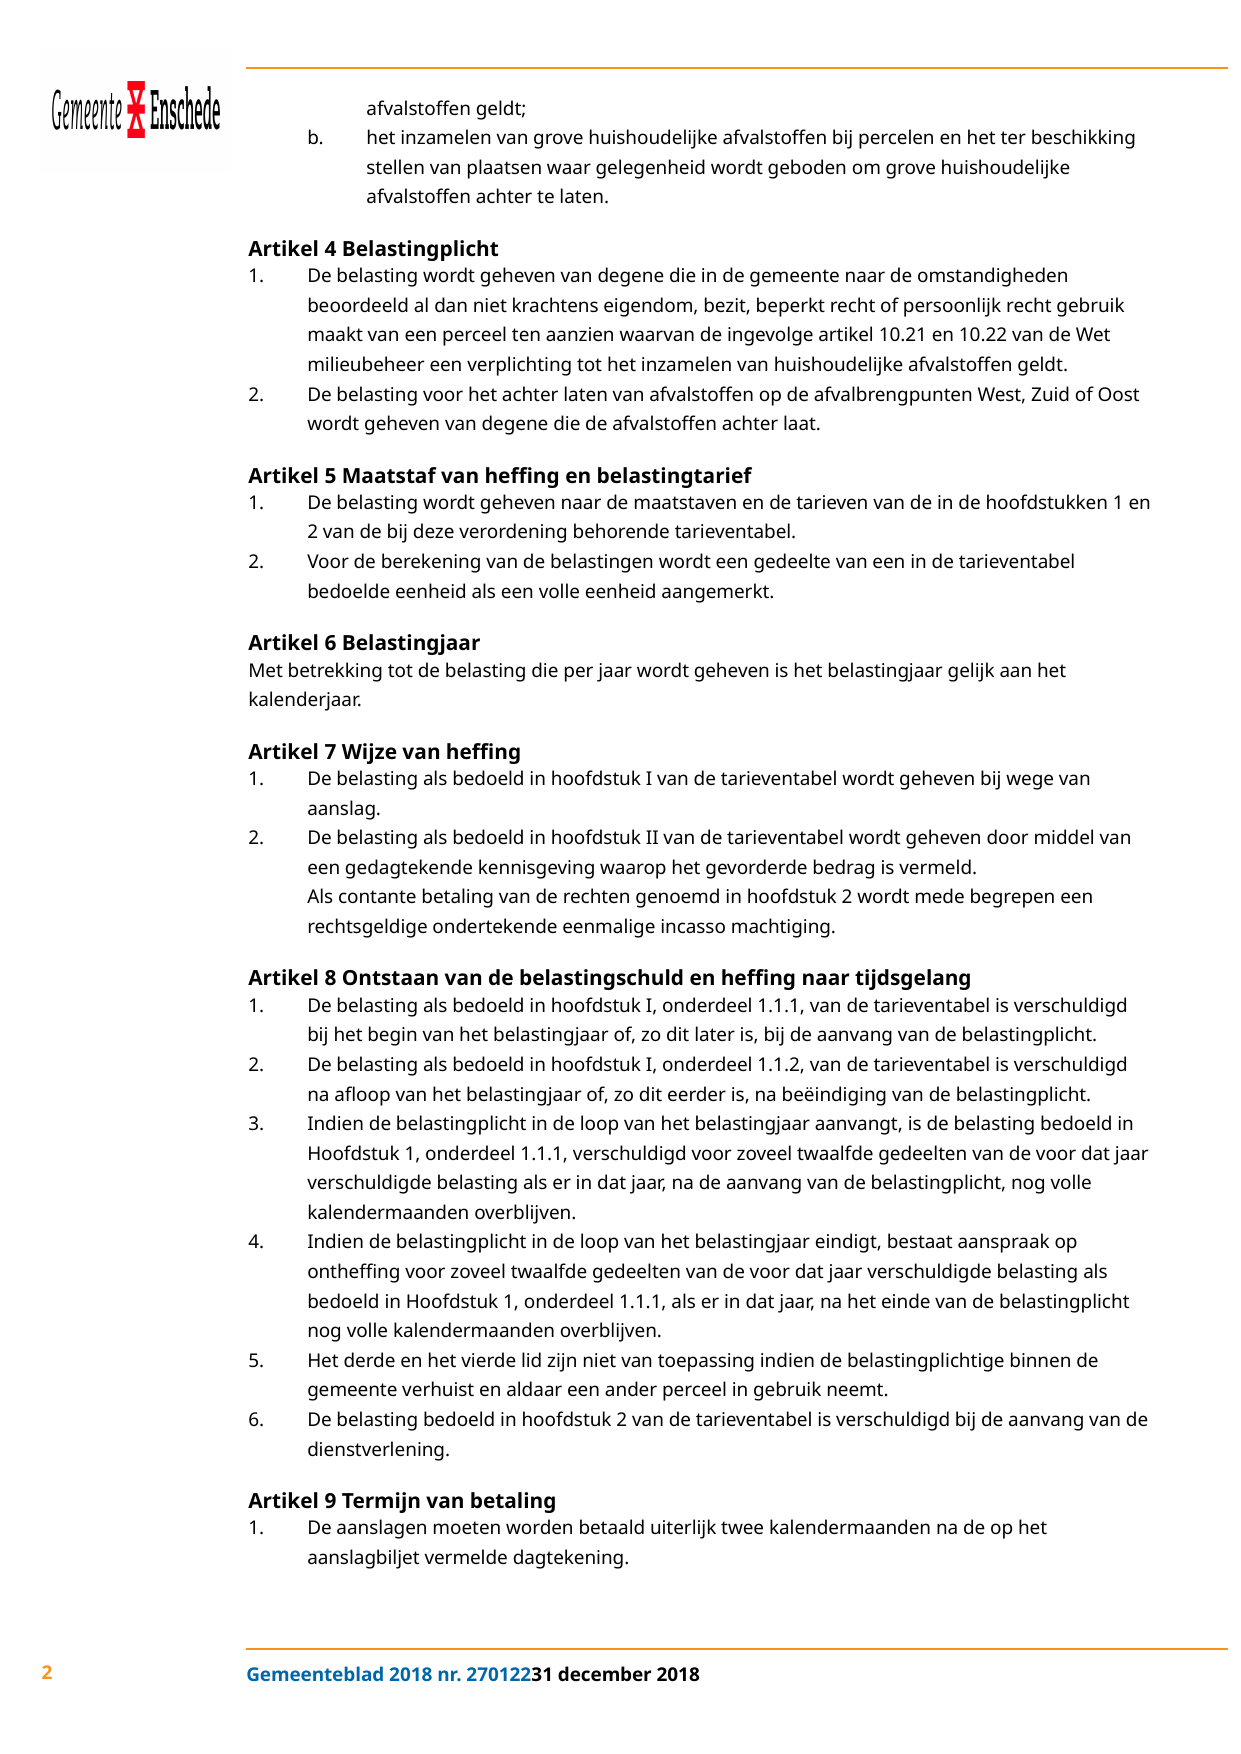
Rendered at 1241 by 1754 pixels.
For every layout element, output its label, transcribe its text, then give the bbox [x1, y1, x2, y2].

text Artikel 4 Belastingplicht [248, 234, 1152, 262]
picture [41, 47, 231, 172]
list De belasting voor het achter laten van afvalstoffen op de afvalbrengpunten West, Zuid of Oost wordt geheven van degene die de afvalstoffen achter laat. [248, 381, 1152, 436]
text Artikel 5 Maatstaf van heffing en belastingtarief [248, 461, 1152, 489]
list De belasting wordt geheven naar de maatstaven en de tarieven van de in de hoofdstukken 1 en 2 van de bij deze verordening behorende tarieventabel. [248, 489, 1152, 544]
list De belasting als bedoeld in hoofdstuk I, onderdeel 1.1.1, van de tarieventabel is verschuldigd bij het begin van het belastingjaar of, zo dit later is, bij de aanvang van de belastingplicht. [248, 992, 1152, 1047]
text Met betrekking tot de belasting die per jaar wordt geheven is het belastingjaar gelijk aan het kalenderjaar. [248, 657, 1152, 712]
list Indien de belastingplicht in de loop van het belastingjaar aanvangt, is de belasting bedoeld in Hoofdstuk 1, onderdeel 1.1.1, verschuldigd voor zoveel twaalfde gedeelten van de voor dat jaar verschuldigde belasting als er in dat jaar, na de aanvang van de belastingplicht, nog volle kalendermaanden overblijven. [248, 1110, 1152, 1225]
list het inzamelen van grove huishoudelijke afvalstoffen bij percelen en het ter beschikking stellen van plaatsen waar gelegenheid wordt geboden om grove huishoudelijke afvalstoffen achter te laten. [307, 124, 1152, 209]
list De belasting als bedoeld in hoofdstuk I van de tarieventabel wordt geheven bij wege van aanslag. [248, 765, 1152, 821]
list Voor de berekening van de belastingen wordt een gedeelte van een in de tarieventabel bedoelde eenheid als een volle eenheid aangemerkt. [248, 548, 1152, 604]
list De aanslagen moeten worden betaald uiterlijk twee kalendermaanden na de op het aanslagbiljet vermelde dagtekening. [248, 1514, 1152, 1570]
text Artikel 9 Termijn van betaling [248, 1486, 1152, 1514]
list Het derde en het vierde lid zijn niet van toepassing indien de belastingplichtige binnen de gemeente verhuist en aldaar een ander perceel in gebruik neemt. [248, 1347, 1152, 1402]
list De belasting als bedoeld in hoofdstuk II van de tarieventabel wordt geheven door middel van een gedagtekende kennisgeving waarop het gevorderde bedrag is vermeld. [248, 824, 1152, 880]
list afvalstoffen geldt; [307, 95, 1152, 121]
list De belasting wordt geheven van degene die in de gemeente naar de omstandigheden beoordeeld al dan niet krachtens eigendom, bezit, beperkt recht of persoonlijk recht gebruik maakt van een perceel ten aanzien waarvan de ingevolge artikel 10.21 en 10.22 van de Wet milieubeheer een verplichting tot het inzamelen van huishoudelijke afvalstoffen geldt. [248, 262, 1152, 377]
list Indien de belastingplicht in de loop van het belastingjaar eindigt, bestaat aanspraak op ontheffing voor zoveel twaalfde gedeelten van de voor dat jaar verschuldigde belasting als bedoeld in Hoofdstuk 1, onderdeel 1.1.1, als er in dat jaar, na het einde van de belastingplicht nog volle kalendermaanden overblijven. [248, 1229, 1152, 1343]
list Als contante betaling van de rechten genoemd in hoofdstuk 2 wordt mede begrepen een rechtsgeldige ondertekende eenmalige incasso machtiging. [248, 883, 1152, 939]
text Artikel 7 Wijze van heffing [248, 737, 1152, 765]
text Artikel 8 Ontstaan van de belastingschuld en heffing naar tijdsgelang [248, 963, 1152, 992]
list De belasting bedoeld in hoofdstuk 2 van de tarieventabel is verschuldigd bij de aanvang van de dienstverlening. [248, 1406, 1152, 1461]
list De belasting als bedoeld in hoofdstuk I, onderdeel 1.1.2, van de tarieventabel is verschuldigd na afloop van het belastingjaar of, zo dit eerder is, na beëindiging van de belastingplicht. [248, 1051, 1152, 1106]
text Artikel 6 Belastingjaar [248, 628, 1152, 657]
